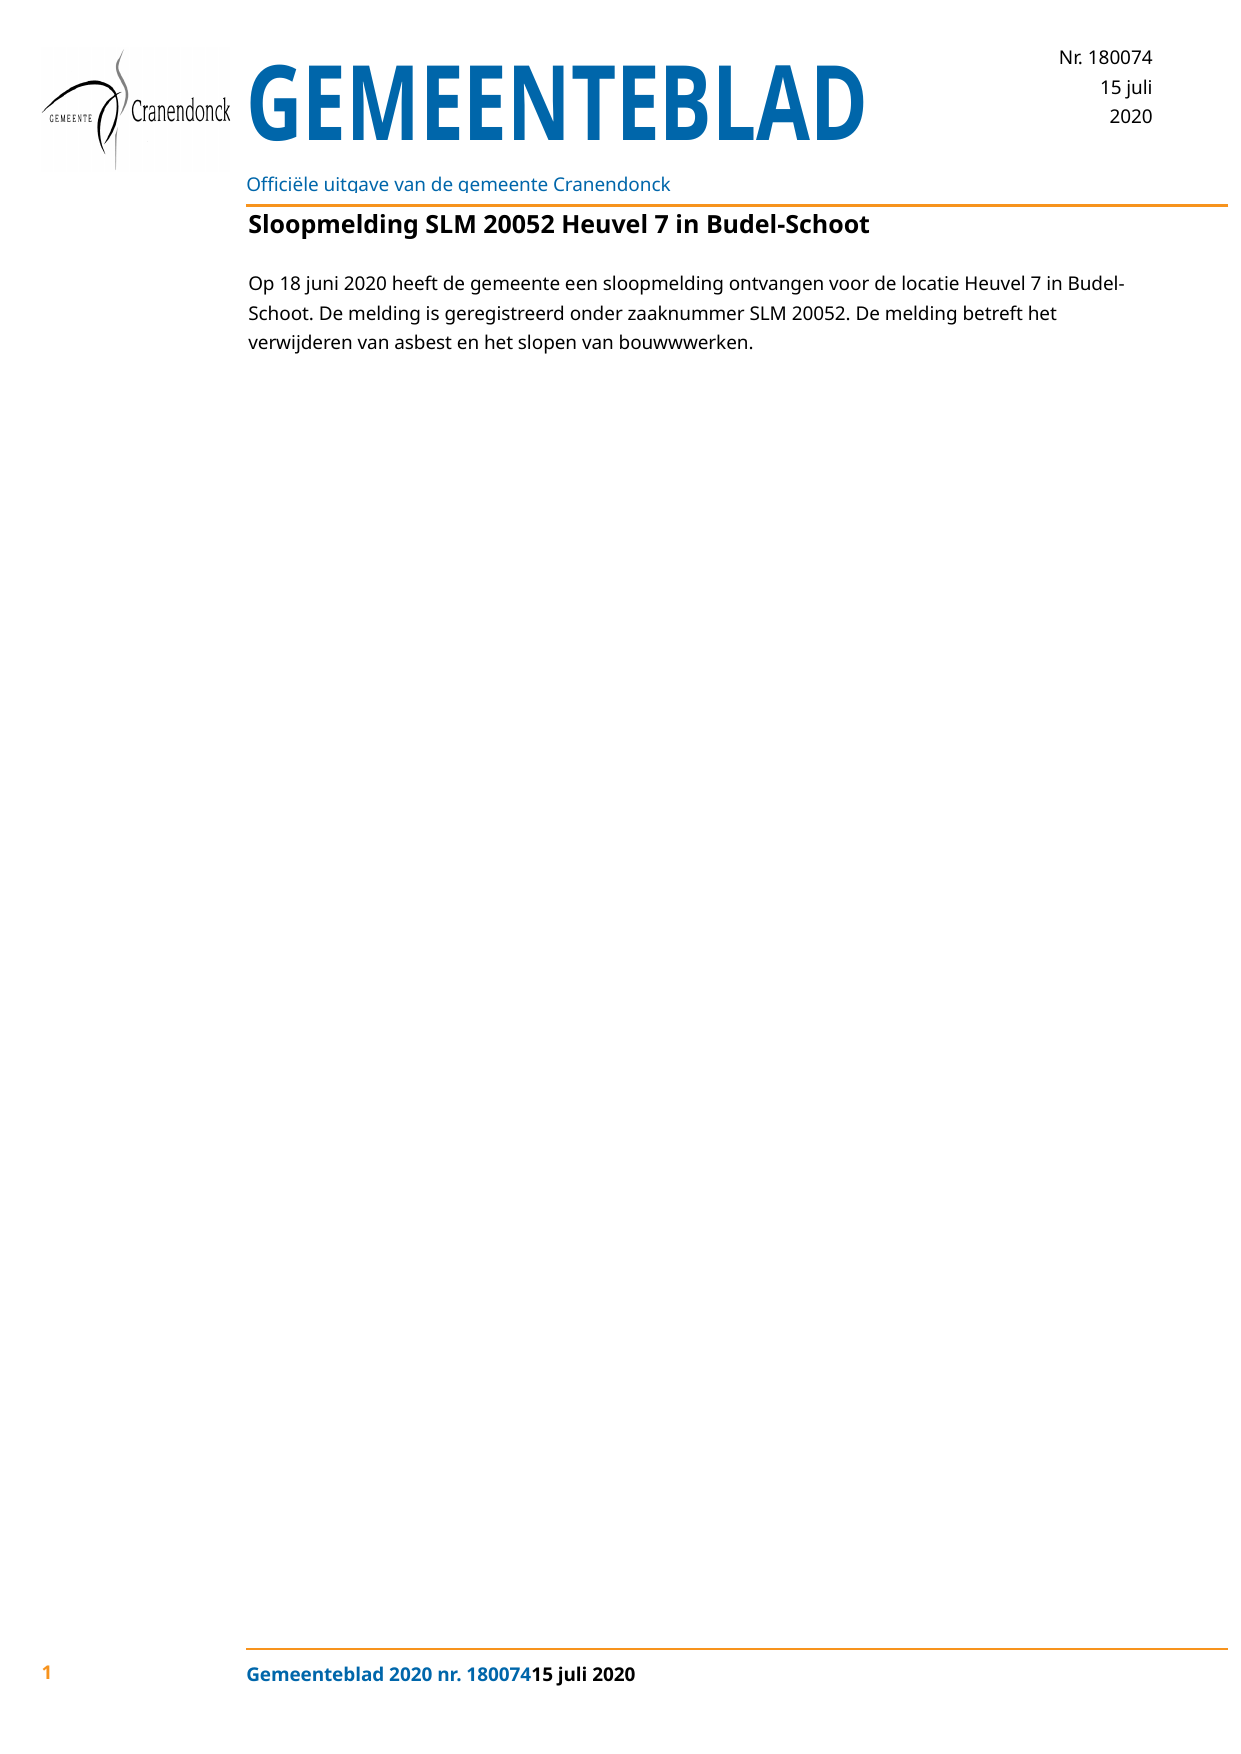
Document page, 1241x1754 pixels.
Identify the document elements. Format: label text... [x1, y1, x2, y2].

picture [41, 47, 231, 172]
text Op 18 juni 2020 heeft de gemeente een sloopmelding ontvangen voor de locatie Heuvel 7 in Budel-Schoot. De melding is geregistreerd onder zaaknummer SLM 20052. De melding betreft het verwijderen van asbest en het slopen van bouwwwerken. [248, 270, 1152, 355]
text Sloopmelding SLM 20052 Heuvel 7 in Budel-Schoot [248, 207, 1152, 241]
